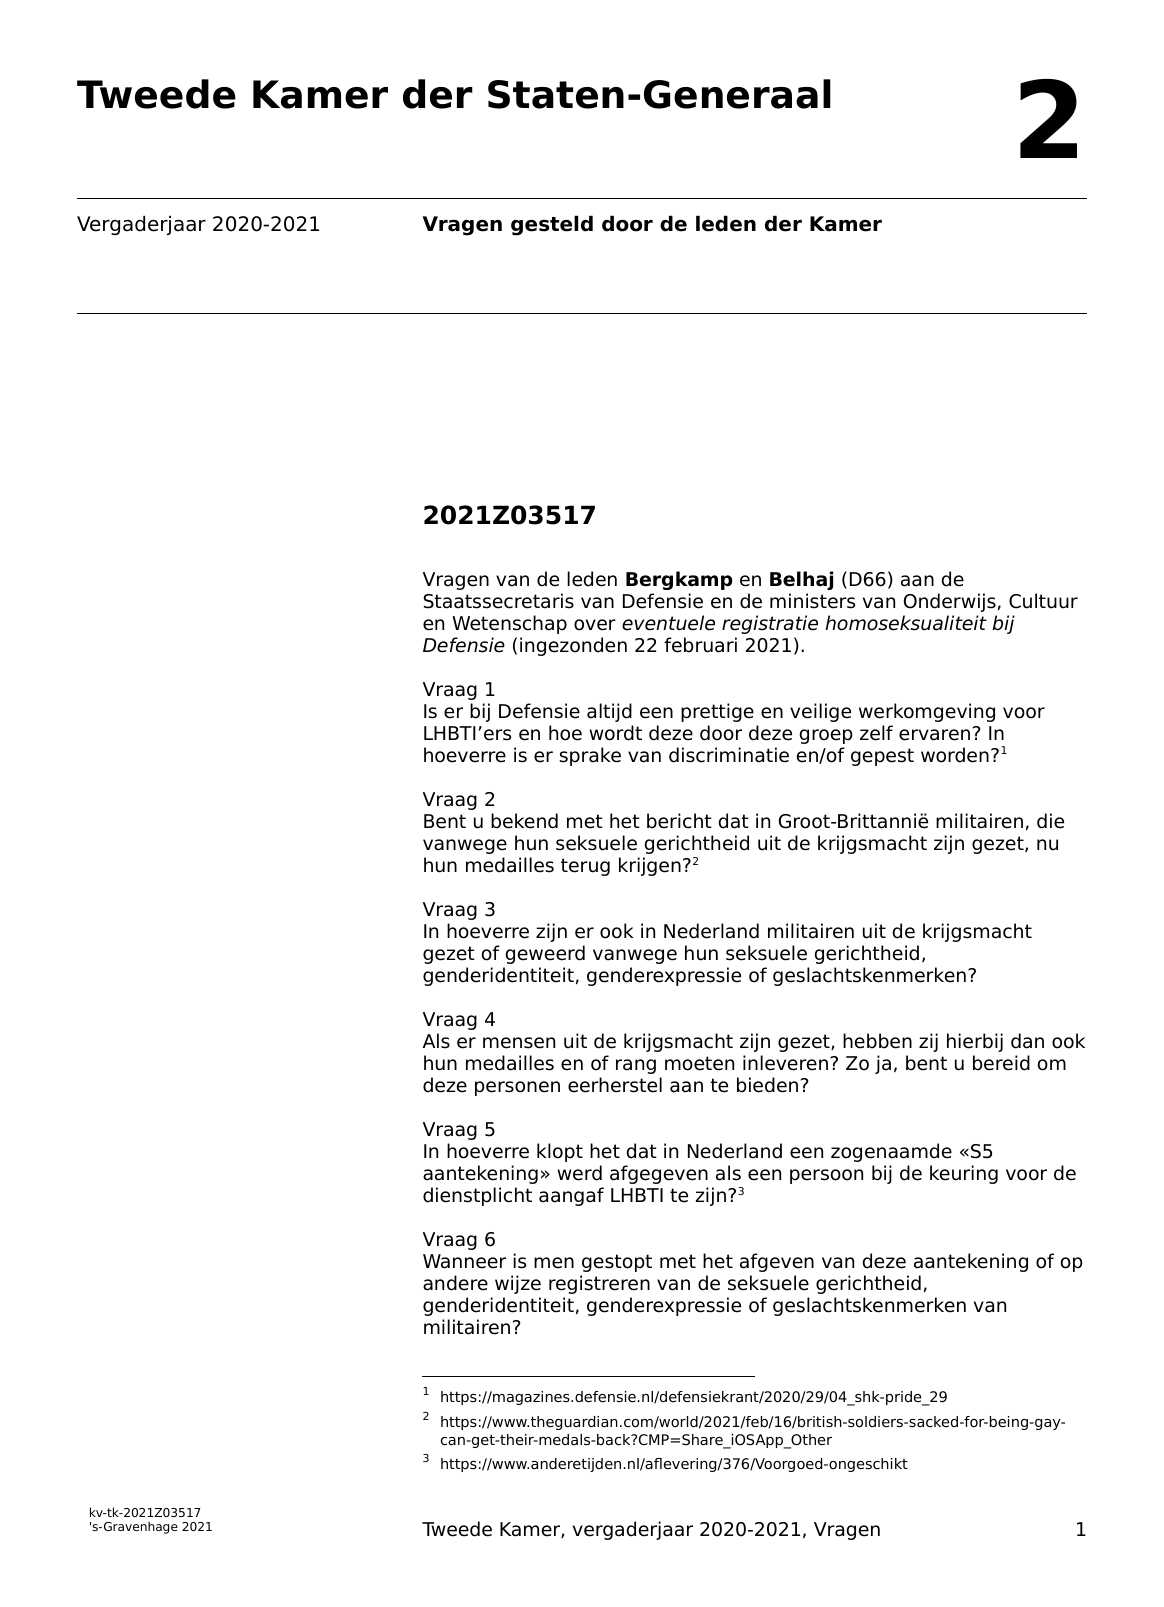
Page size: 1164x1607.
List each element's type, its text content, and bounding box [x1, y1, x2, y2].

text 2021Z03517 [422, 501, 1087, 531]
text In hoeverre zijn er ook in Nederland militairen uit de krijgsmacht gezet of geweerd vanwege hun seksuele gerichtheid, genderidentiteit, genderexpressie of geslachtskenmerken? [422, 921, 1087, 987]
text https://www.anderetijden.nl/aflevering/376/Voorgoed-ongeschikt [422, 1452, 1087, 1474]
text Als er mensen uit de krijgsmacht zijn gezet, hebben zij hierbij dan ook hun medailles en of rang moeten inleveren? Zo ja, bent u bereid om deze personen eerherstel aan te bieden? [422, 1031, 1087, 1097]
text Is er bij Defensie altijd een prettige en veilige werkomgeving voor LHBTI’ers en hoe wordt deze door deze groep zelf ervaren? In hoeverre is er sprake van discriminatie en/of gepest worden? [422, 701, 1087, 767]
text Vraag 5 [422, 1119, 1087, 1141]
text Vraag 6 [422, 1229, 1087, 1251]
table_cell Vergaderjaar 2020-2021 [77, 199, 422, 313]
text Vraag 4 [422, 1009, 1087, 1031]
table_header Tweede Kamer der Staten-Generaal [77, 59, 886, 198]
text https://www.theguardian.com/world/2021/feb/16/british-soldiers-sacked-for-being-gay-can-get-their-medals-back?CMP=Share_iOSApp_Other [422, 1410, 1087, 1449]
text https://magazines.defensie.nl/defensiekrant/2020/29/04_shk-pride_29 [422, 1385, 1087, 1407]
text Vragen van de leden Bergkamp en Belhaj (D66) aan de Staatssecretaris van Defensie en de ministers van Onderwijs, Cultuur en Wetenschap over eventuele registratie homoseksualiteit bij Defensie (ingezonden 22 februari 2021). [422, 569, 1087, 657]
text Vraag 2 [422, 789, 1087, 811]
table_cell Vragen gesteld door de leden der Kamer [422, 199, 1087, 313]
text kv-tk-2021Z03517 [88, 1506, 323, 1520]
table_header 2 [886, 59, 1087, 198]
text In hoeverre klopt het dat in Nederland een zogenaamde «S5 aantekening» werd afgegeven als een persoon bij de keuring voor de dienstplicht aangaf LHBTI te zijn? [422, 1141, 1087, 1207]
text 's-Gravenhage 2021 [88, 1520, 323, 1534]
text Bent u bekend met het bericht dat in Groot-Brittannië militairen, die vanwege hun seksuele gerichtheid uit de krijgsmacht zijn gezet, nu hun medailles terug krijgen? [422, 811, 1087, 877]
text Wanneer is men gestopt met het afgeven van deze aantekening of op andere wijze registreren van de seksuele gerichtheid, genderidentiteit, genderexpressie of geslachtskenmerken van militairen? [422, 1251, 1087, 1339]
text Vraag 1 [422, 679, 1087, 701]
text Vraag 3 [422, 899, 1087, 921]
